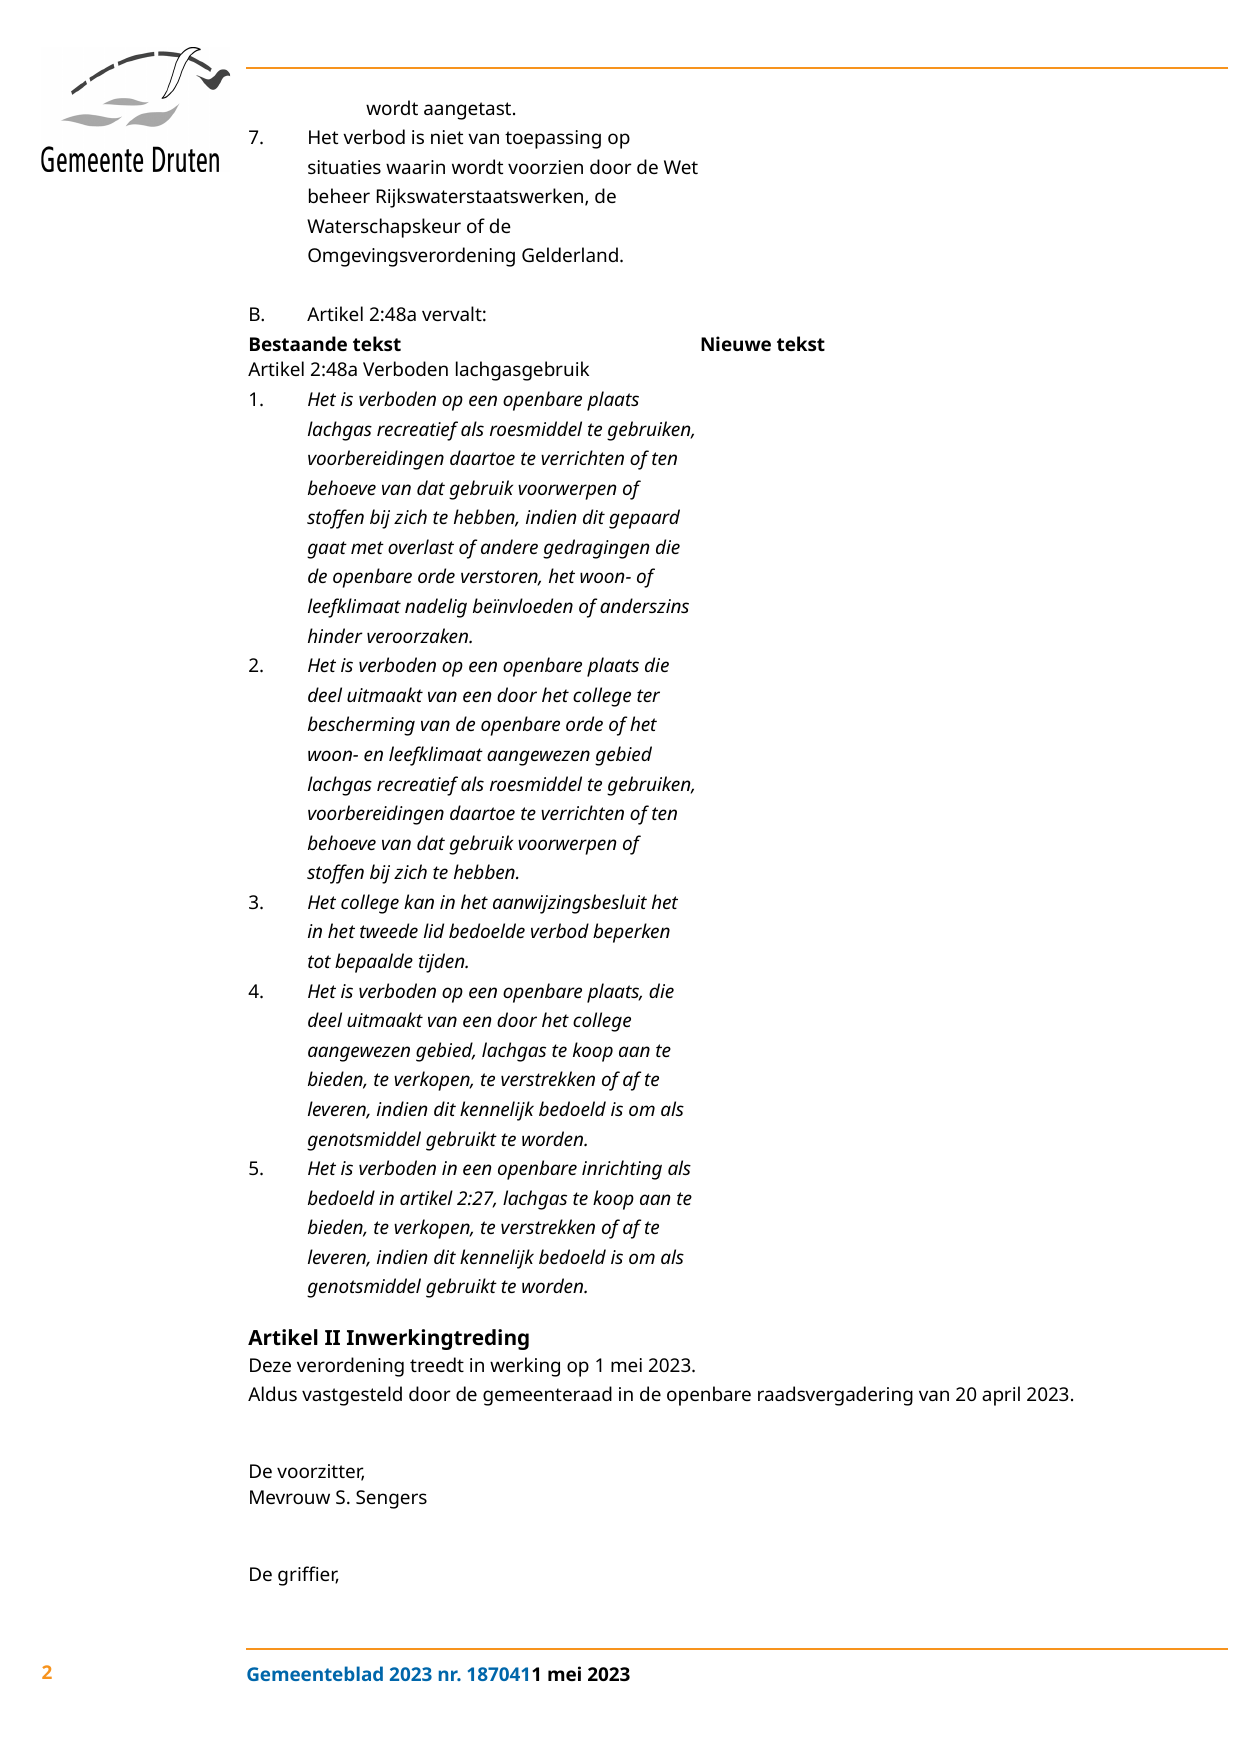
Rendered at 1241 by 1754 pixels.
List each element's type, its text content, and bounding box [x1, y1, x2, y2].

table_header Nieuwe tekst [700, 331, 1152, 357]
table_cell [700, 357, 1152, 1299]
text Artikel II Inwerkingtreding [248, 1323, 1152, 1352]
list Artikel 2:48a vervalt: [248, 301, 1152, 327]
text Aldus vastgesteld door de gemeenteraad in de openbare raadsvergadering van 20 april 2023. [248, 1382, 1152, 1407]
text Mevrouw S. Sengers [248, 1484, 1152, 1510]
table_cell Artikel 2:48a Verboden lachgasgebruik Het is verboden op een openbare plaats lachgas recreatief als roesmiddel te gebruiken, voorbereidingen daartoe te verrichten of ten behoeve van dat gebruik voorwerpen of stoffen bij zich te hebben, indien dit gepaard gaat met overlast of andere gedragingen die de openbare orde verstoren, het woon- of leefklimaat nadelig beïnvloeden of anderszins hinder veroorzaken. Het is verboden op een openbare plaats die deel uitmaakt van een door het college ter bescherming van de openbare orde of het woon- en leefklimaat aangewezen gebied lachgas recreatief als roesmiddel te gebruiken, voorbereidingen daartoe te verrichten of ten behoeve van dat gebruik voorwerpen of stoffen bij zich te hebben. Het college kan in het aanwijzingsbesluit het in het tweede lid bedoelde verbod beperken tot bepaalde tijden. Het is verboden op een openbare plaats, die deel uitmaakt van een door het college aangewezen gebied, lachgas te koop aan te bieden, te verkopen, te verstrekken of af te leveren, indien dit kennelijk bedoeld is om als genotsmiddel gebruikt te worden. Het is verboden in een openbare inrichting als bedoeld in artikel 2:27, lachgas te koop aan te bieden, te verkopen, te verstrekken of af te leveren, indien dit kennelijk bedoeld is om als genotsmiddel gebruikt te worden. [248, 357, 700, 1299]
picture [41, 47, 231, 172]
table_cell wordt aangetast. Het verbod is niet van toepassing op situaties waarin wordt voorzien door de Wet beheer Rijkswaterstaatswerken, de Waterschapskeur of de Omgevingsverordening Gelderland. [248, 95, 700, 268]
table_cell [700, 95, 1152, 268]
text De griffier, [248, 1562, 1152, 1587]
table_header Bestaande tekst [248, 331, 700, 357]
text Deze verordening treedt in werking op 1 mei 2023. [248, 1352, 1152, 1378]
text De voorzitter, [248, 1459, 1152, 1484]
